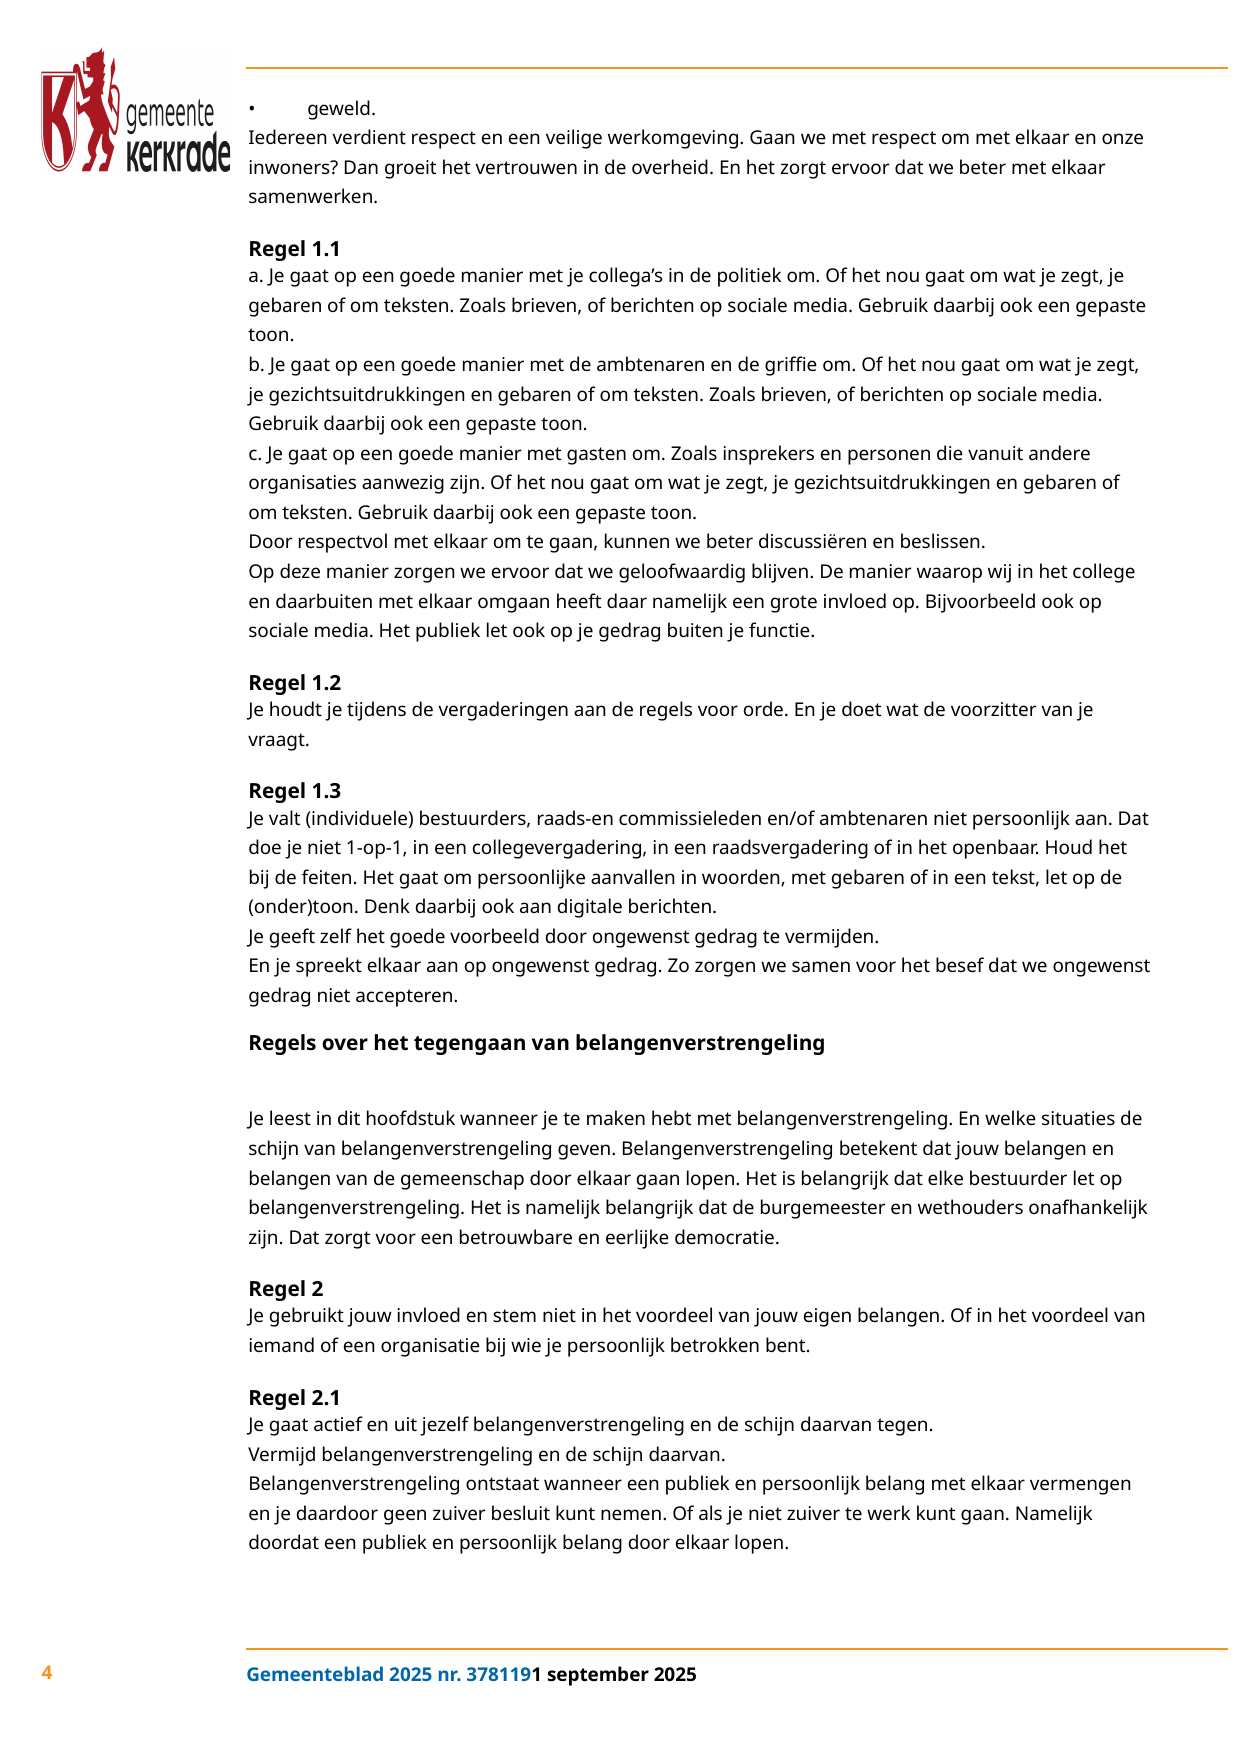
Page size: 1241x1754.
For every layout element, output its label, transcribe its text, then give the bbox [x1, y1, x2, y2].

text Belangenverstrengeling ontstaat wanneer een publiek en persoonlijk belang met elkaar vermengen en je daardoor geen zuiver besluit kunt nemen. Of als je niet zuiver te werk kunt gaan. Namelijk doordat een publiek en persoonlijk belang door elkaar lopen. [248, 1470, 1152, 1555]
text Door respectvol met elkaar om te gaan, kunnen we beter discussiëren en beslissen. [248, 529, 1152, 554]
text a. Je gaat op een goede manier met je collega’s in de politiek om. Of het nou gaat om wat je zegt, je gebaren of om teksten. Zoals brieven, of berichten op sociale media. Gebruik daarbij ook een gepaste toon. [248, 262, 1152, 347]
text c. Je gaat op een goede manier met gasten om. Zoals insprekers en personen die vanuit andere organisaties aanwezig zijn. Of het nou gaat om wat je zegt, je gezichtsuitdrukkingen en gebaren of om teksten. Gebruik daarbij ook een gepaste toon. [248, 440, 1152, 525]
text Je gaat actief en uit jezelf belangenverstrengeling en de schijn daarvan tegen. [248, 1411, 1152, 1437]
list geweld. [248, 95, 1152, 121]
text Je houdt je tijdens de vergaderingen aan de regels voor orde. En je doet wat de voorzitter van je vraagt. [248, 696, 1152, 752]
text Regel 2 [248, 1274, 1152, 1303]
text Regel 1.3 [248, 776, 1152, 805]
text Regel 1.1 [248, 234, 1152, 262]
text b. Je gaat op een goede manier met de ambtenaren en de griffie om. Of het nou gaat om wat je zegt, je gezichtsuitdrukkingen en gebaren of om teksten. Zoals brieven, of berichten op sociale media. Gebruik daarbij ook een gepaste toon. [248, 351, 1152, 436]
text Je geeft zelf het goede voorbeeld door ongewenst gedrag te vermijden. [248, 923, 1152, 949]
text Je valt (individuele) bestuurders, raads-en commissieleden en/of ambtenaren niet persoonlijk aan. Dat doe je niet 1-op-1, in een collegevergadering, in een raadsvergadering of in het openbaar. Houd het bij de feiten. Het gaat om persoonlijke aanvallen in woorden, met gebaren of in een tekst, let op de (onder)toon. Denk daarbij ook aan digitale berichten. [248, 805, 1152, 919]
text Regel 2.1 [248, 1383, 1152, 1411]
text Je leest in dit hoofdstuk wanneer je te maken hebt met belangenverstrengeling. En welke situaties de schijn van belangenverstrengeling geven. Belangenverstrengeling betekent dat jouw belangen en belangen van de gemeenschap door elkaar gaan lopen. Het is belangrijk dat elke bestuurder let op belangenverstrengeling. Het is namelijk belangrijk dat de burgemeester en wethouders onafhankelijk zijn. Dat zorgt voor een betrouwbare en eerlijke democratie. [248, 1106, 1152, 1249]
picture [41, 47, 231, 172]
text Je gebruikt jouw invloed en stem niet in het voordeel van jouw eigen belangen. Of in het voordeel van iemand of een organisatie bij wie je persoonlijk betrokken bent. [248, 1303, 1152, 1358]
text Regels over het tegengaan van belangenverstrengeling [248, 1028, 1152, 1056]
text Vermijd belangenverstrengeling en de schijn daarvan. [248, 1441, 1152, 1466]
text Iedereen verdient respect en een veilige werkomgeving. Gaan we met respect om met elkaar en onze inwoners? Dan groeit het vertrouwen in de overheid. En het zorgt ervoor dat we beter met elkaar samenwerken. [248, 124, 1152, 209]
text Regel 1.2 [248, 668, 1152, 696]
text Op deze manier zorgen we ervoor dat we geloofwaardig blijven. De manier waarop wij in het college en daarbuiten met elkaar omgaan heeft daar namelijk een grote invloed op. Bijvoorbeeld ook op sociale media. Het publiek let ook op je gedrag buiten je functie. [248, 558, 1152, 643]
text En je spreekt elkaar aan op ongewenst gedrag. Zo zorgen we samen voor het besef dat we ongewenst gedrag niet accepteren. [248, 953, 1152, 1008]
